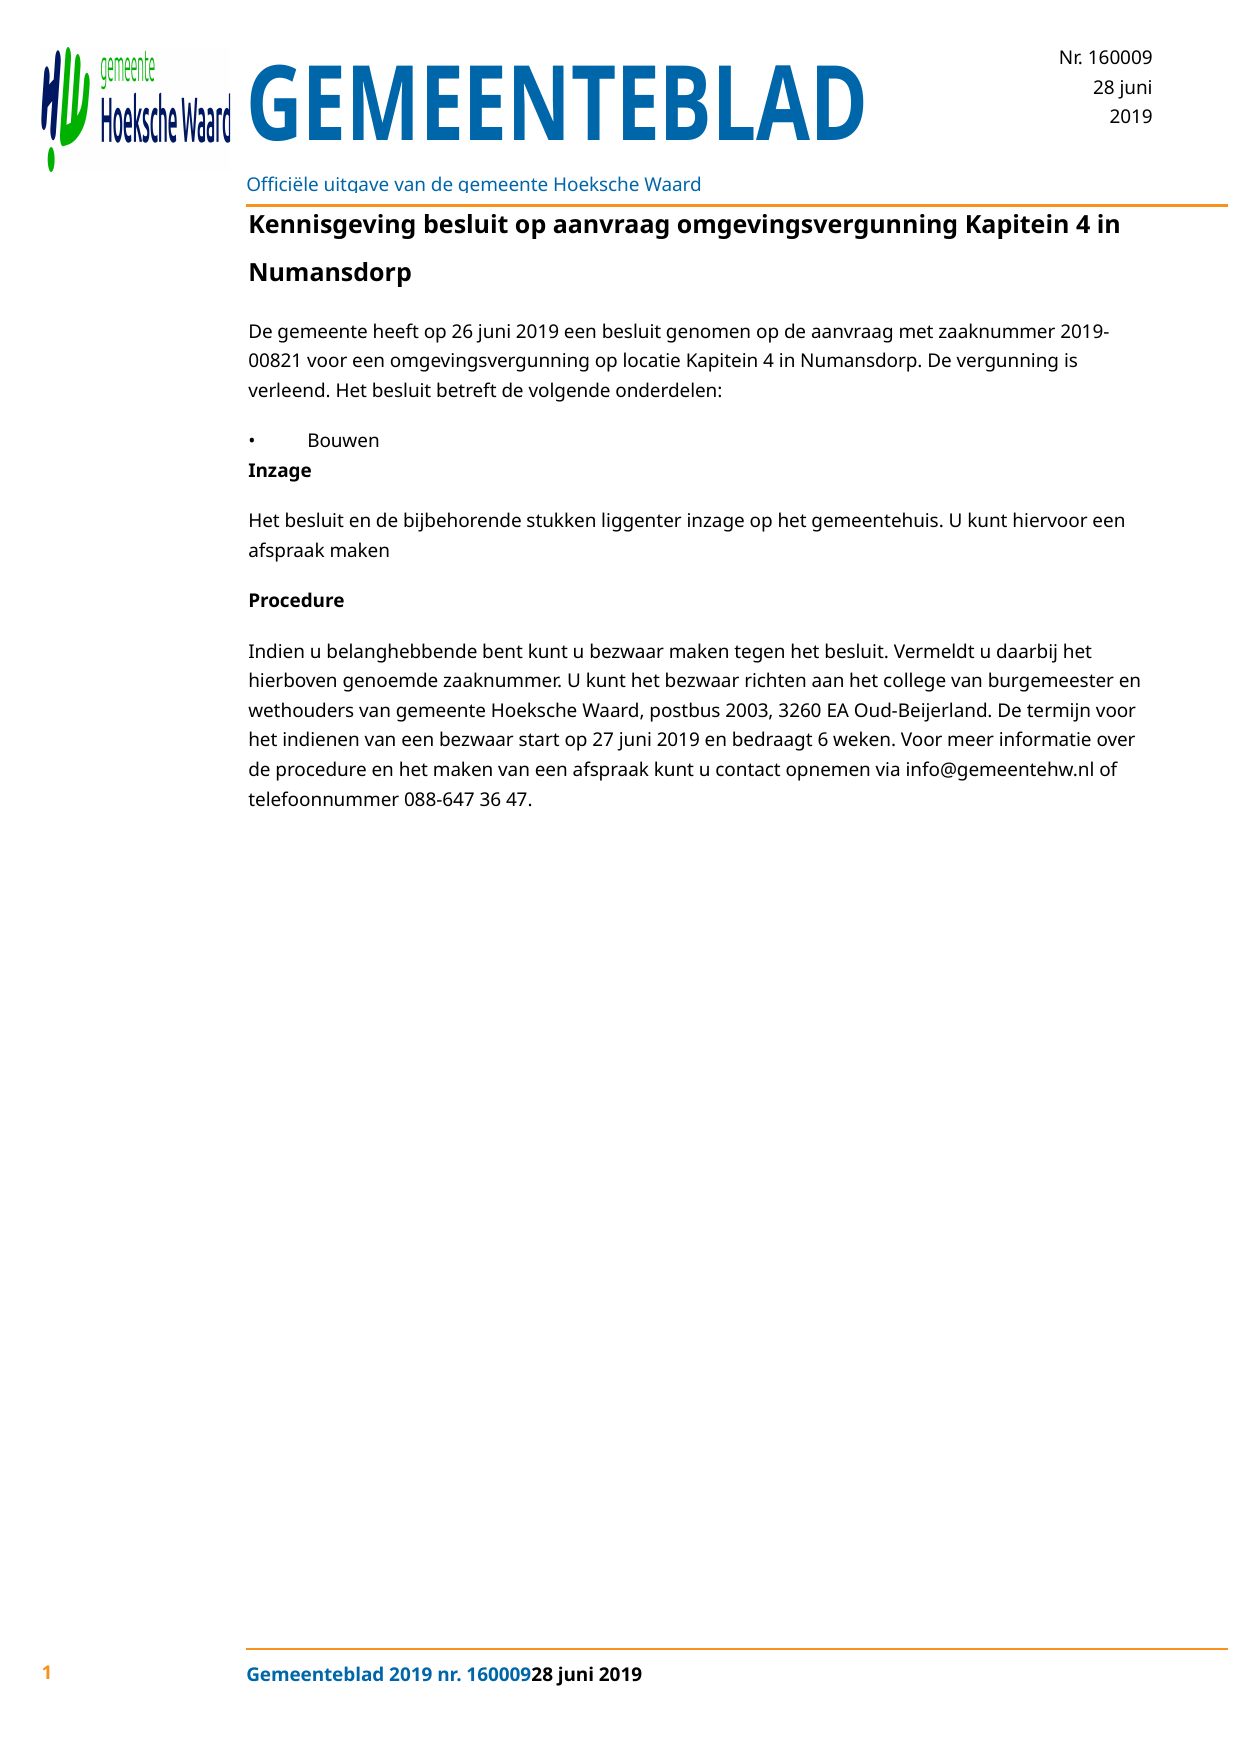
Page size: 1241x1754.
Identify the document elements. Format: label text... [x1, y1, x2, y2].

text Kennisgeving besluit op aanvraag omgevingsvergunning Kapitein 4 in Numansdorp [248, 207, 1152, 288]
list Bouwen [248, 427, 1152, 453]
text Indien u belanghebbende bent kunt u bezwaar maken tegen het besluit. Vermeldt u daarbij het hierboven genoemde zaaknummer. U kunt het bezwaar richten aan het college van burgemeester en wethouders van gemeente Hoeksche Waard, postbus 2003, 3260 EA Oud-Beijerland. De termijn voor het indienen van een bezwaar start op 27 juni 2019 en bedraagt 6 weken. Voor meer informatie over de procedure en het maken van een afspraak kunt u contact opnemen via info@gemeentehw.nl of telefoonnummer 088-647 36 47. [248, 638, 1152, 812]
text Het besluit en de bijbehorende stukken liggenter inzage op het gemeentehuis. U kunt hiervoor een afspraak maken [248, 507, 1152, 563]
text Procedure [248, 587, 1152, 613]
text Inzage [248, 457, 1152, 483]
text De gemeente heeft op 26 juni 2019 een besluit genomen op de aanvraag met zaaknummer 2019-00821 voor een omgevingsvergunning op locatie Kapitein 4 in Numansdorp. De vergunning is verleend. Het besluit betreft de volgende onderdelen: [248, 318, 1152, 403]
picture [41, 47, 231, 172]
